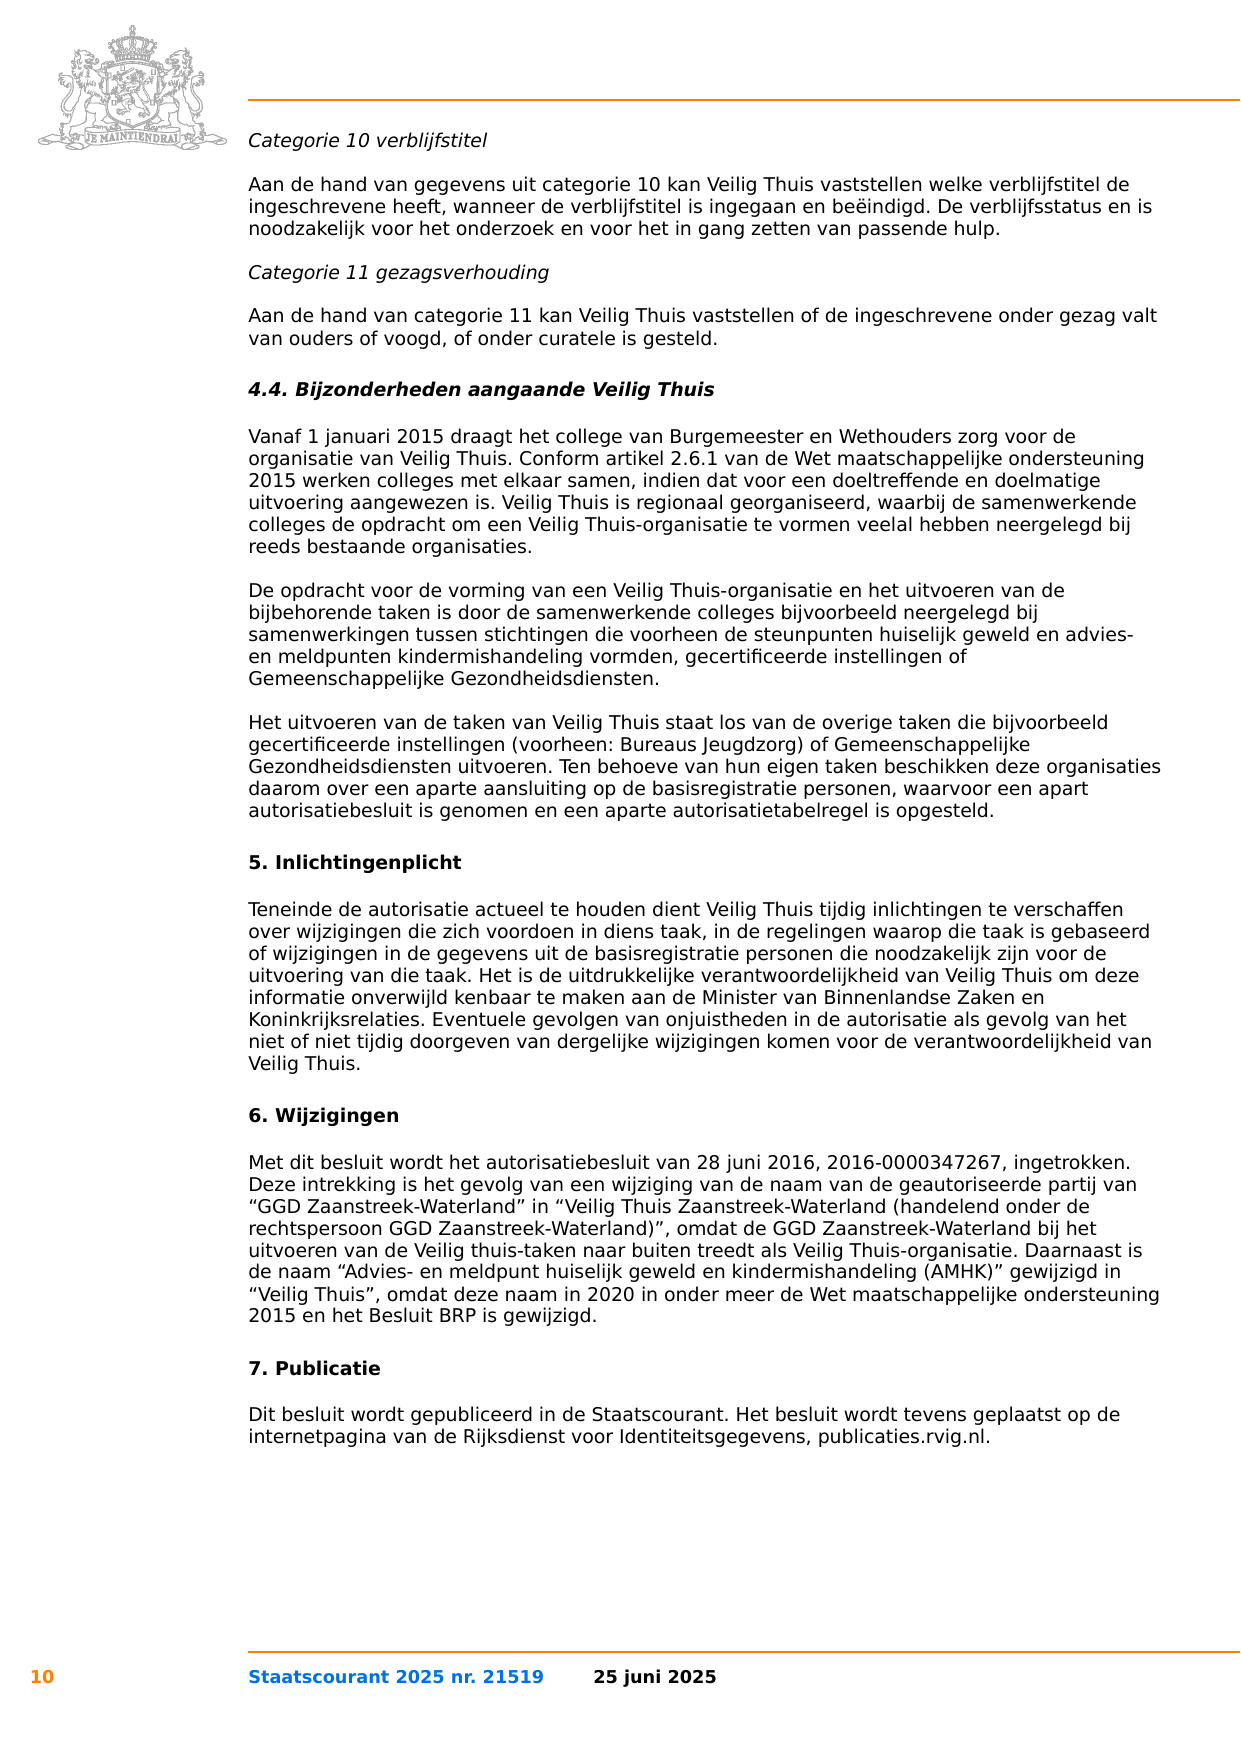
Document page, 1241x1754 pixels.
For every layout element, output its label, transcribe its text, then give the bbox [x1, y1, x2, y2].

text Aan de hand van categorie 11 kan Veilig Thuis vaststellen of de ingeschrevene onder gezag valt van ouders of voogd, of onder curatele is gesteld. [248, 305, 1163, 349]
text Teneinde de autorisatie actueel te houden dient Veilig Thuis tijdig inlichtingen te verschaffen over wijzigingen die zich voordoen in diens taak, in de regelingen waarop die taak is gebaseerd of wijzigingen in de gegevens uit de basisregistratie personen die noodzakelijk zijn voor de uitvoering van die taak. Het is de uitdrukkelijke verantwoordelijkheid van Veilig Thuis om deze informatie onverwijld kenbaar te maken aan de Minister van Binnenlandse Zaken en Koninkrijksrelaties. Eventuele gevolgen van onjuistheden in de autorisatie als gevolg van het niet of niet tijdig doorgeven van dergelijke wijzigingen komen voor de verantwoordelijkheid van Veilig Thuis. [248, 899, 1163, 1074]
subtitle 4.4. Bijzonderheden aangaande Veilig Thuis [248, 379, 1163, 401]
text Dit besluit wordt gepubliceerd in de Staatscourant. Het besluit wordt tevens geplaatst op de internetpagina van de Rijksdienst voor Identiteitsgegevens, publicaties.rvig.nl. [248, 1404, 1163, 1448]
subtitle Categorie 10 verblijfstitel [248, 130, 1163, 152]
text De opdracht voor de vorming van een Veilig Thuis-organisatie en het uitvoeren van de bijbehorende taken is door de samenwerkende colleges bijvoorbeeld neergelegd bij samenwerkingen tussen stichtingen die voorheen de steunpunten huiselijk geweld en advies- en meldpunten kindermishandeling vormden, gecertificeerde instellingen of Gemeenschappelijke Gezondheidsdiensten. [248, 580, 1163, 690]
subtitle 7. Publicatie [248, 1357, 1163, 1379]
subtitle 5. Inlichtingenplicht [248, 852, 1163, 874]
subtitle Categorie 11 gezagsverhouding [248, 262, 1163, 283]
text Met dit besluit wordt het autorisatiebesluit van 28 juni 2016, 2016-0000347267, ingetrokken. Deze intrekking is het gevolg van een wijziging van de naam van de geautoriseerde partij van “GGD Zaanstreek-Waterland” in “Veilig Thuis Zaanstreek-Waterland (handelend onder de rechtspersoon GGD Zaanstreek-Waterland)”, omdat de GGD Zaanstreek-Waterland bij het uitvoeren van de Veilig thuis-taken naar buiten treedt als Veilig Thuis-organisatie. Daarnaast is de naam “Advies- en meldpunt huiselijk geweld en kindermishandeling (AMHK)” gewijzigd in “Veilig Thuis”, omdat deze naam in 2020 in onder meer de Wet maatschappelijke ondersteuning 2015 en het Besluit BRP is gewijzigd. [248, 1152, 1163, 1327]
text Aan de hand van gegevens uit categorie 10 kan Veilig Thuis vaststellen welke verblijfstitel de ingeschrevene heeft, wanneer de verblijfstitel is ingegaan en beëindigd. De verblijfsstatus en is noodzakelijk voor het onderzoek en voor het in gang zetten van passende hulp. [248, 174, 1163, 240]
text Vanaf 1 januari 2015 draagt het college van Burgemeester en Wethouders zorg voor de organisatie van Veilig Thuis. Conform artikel 2.6.1 van de Wet maatschappelijke ondersteuning 2015 werken colleges met elkaar samen, indien dat voor een doeltreffende en doelmatige uitvoering aangewezen is. Veilig Thuis is regionaal georganiseerd, waarbij de samenwerkende colleges de opdracht om een Veilig Thuis-organisatie te vormen veelal hebben neergelegd bij reeds bestaande organisaties. [248, 426, 1163, 558]
picture [38, 25, 227, 150]
subtitle 6. Wijzigingen [248, 1104, 1163, 1127]
text Het uitvoeren van de taken van Veilig Thuis staat los van de overige taken die bijvoorbeeld gecertificeerde instellingen (voorheen: Bureaus Jeugdzorg) of Gemeenschappelijke Gezondheidsdiensten uitvoeren. Ten behoeve van hun eigen taken beschikken deze organisaties daarom over een aparte aansluiting op de basisregistratie personen, waarvoor een apart autorisatiebesluit is genomen en een aparte autorisatietabelregel is opgesteld. [248, 712, 1163, 822]
